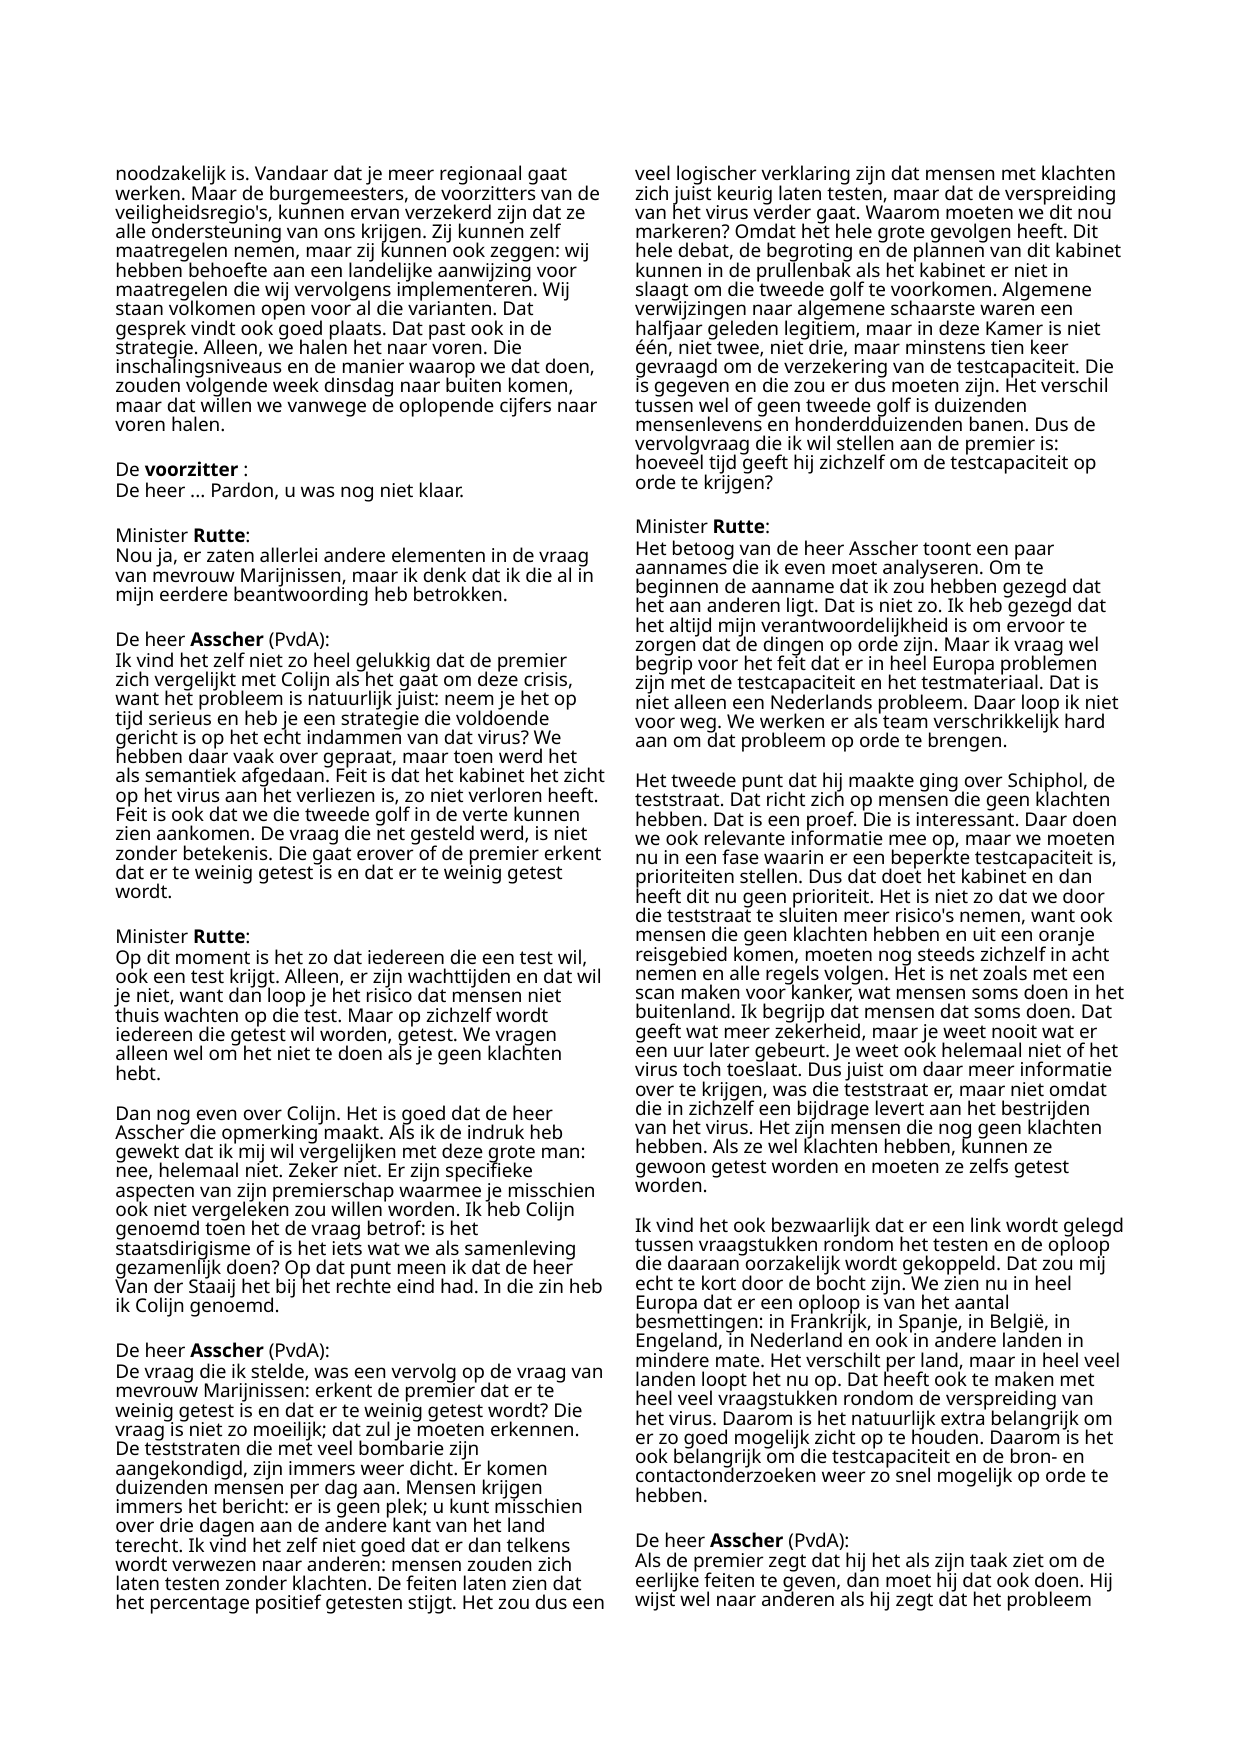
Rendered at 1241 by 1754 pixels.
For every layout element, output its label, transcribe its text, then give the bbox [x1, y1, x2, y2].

text Minister Rutte: [115, 522, 605, 547]
text Het betoog van de heer Asscher toont een paar aannames die ik even moet analyseren. Om te beginnen de aanname dat ik zou hebben gezegd dat het aan anderen ligt. Dat is niet zo. Ik heb gezegd dat het altijd mijn verantwoordelijkheid is om ervoor te zorgen dat de dingen op orde zijn. Maar ik vraag wel begrip voor het feit dat er in heel Europa problemen zijn met de testcapaciteit en het testmateriaal. Dat is niet alleen een Nederlands probleem. Daar loop ik niet voor weg. We werken er als team verschrikkelijk hard aan om dat probleem op orde te brengen. [635, 539, 1125, 751]
text Minister Rutte: [115, 923, 605, 949]
text De heer ... Pardon, u was nog niet klaar. [115, 482, 605, 501]
text Ik vind het ook bezwaarlijk dat er een link wordt gelegd tussen vraagstukken rondom het testen en de oploop die daaraan oorzakelijk wordt gekoppeld. Dat zou mij echt te kort door de bocht zijn. We zien nu in heel Europa dat er een oploop is van het aantal besmettingen: in Frankrijk, in Spanje, in België, in Engeland, in Nederland en ook in andere landen in mindere mate. Het verschilt per land, maar in heel veel landen loopt het nu op. Dat heeft ook te maken met heel veel vraagstukken rondom de verspreiding van het virus. Daarom is het natuurlijk extra belangrijk om er zo goed mogelijk zicht op te houden. Daarom is het ook belangrijk om die testcapaciteit en de bron- en contactonderzoeken weer zo snel mogelijk op orde te hebben. [635, 1217, 1125, 1506]
text Dan nog even over Colijn. Het is goed dat de heer Asscher die opmerking maakt. Als ik de indruk heb gewekt dat ik mij wil vergelijken met deze grote man: nee, helemaal niet. Zeker niet. Er zijn specifieke aspecten van zijn premierschap waarmee je misschien ook niet vergeleken zou willen worden. Ik heb Colijn genoemd toen het de vraag betrof: is het staatsdirigisme of is het iets wat we als samenleving gezamenlijk doen? Op dat punt meen ik dat de heer Van der Staaij het bij het rechte eind had. In die zin heb ik Colijn genoemd. [115, 1104, 605, 1317]
text De vraag die ik stelde, was een vervolg op de vraag van mevrouw Marijnissen: erkent de premier dat er te weinig getest is en dat er te weinig getest wordt? Die vraag is niet zo moeilijk; dat zul je moeten erkennen. De teststraten die met veel bombarie zijn aangekondigd, zijn immers weer dicht. Er komen duizenden mensen per dag aan. Mensen krijgen immers het bericht: er is geen plek; u kunt misschien over drie dagen aan de andere kant van het land terecht. Ik vind het zelf niet goed dat er dan telkens wordt verwezen naar anderen: mensen zouden zich laten testen zonder klachten. De feiten laten zien dat het percentage positief getesten stijgt. Het zou dus een [115, 1363, 605, 1614]
text De heer Asscher (PvdA): [115, 1337, 605, 1363]
text Op dit moment is het zo dat iedereen die een test wil, ook een test krijgt. Alleen, er zijn wachttijden en dat wil je niet, want dan loop je het risico dat mensen niet thuis wachten op die test. Maar op zichzelf wordt iedereen die getest wil worden, getest. We vragen alleen wel om het niet te doen als je geen klachten hebt. [115, 949, 605, 1084]
text Nou ja, er zaten allerlei andere elementen in de vraag van mevrouw Marijnissen, maar ik denk dat ik die al in mijn eerdere beantwoording heb betrokken. [115, 547, 605, 605]
text De voorzitter : [115, 456, 605, 482]
text Het tweede punt dat hij maakte ging over Schiphol, de teststraat. Dat richt zich op mensen die geen klachten hebben. Dat is een proef. Die is interessant. Daar doen we ook relevante informatie mee op, maar we moeten nu in een fase waarin er een beperkte testcapaciteit is, prioriteiten stellen. Dus dat doet het kabinet en dan heeft dit nu geen prioriteit. Het is niet zo dat we door die teststraat te sluiten meer risico's nemen, want ook mensen die geen klachten hebben en uit een oranje reisgebied komen, moeten nog steeds zichzelf in acht nemen en alle regels volgen. Het is net zoals met een scan maken voor kanker, wat mensen soms doen in het buitenland. Ik begrijp dat mensen dat soms doen. Dat geeft wat meer zekerheid, maar je weet nooit wat er een uur later gebeurt. Je weet ook helemaal niet of het virus toch toeslaat. Dus juist om daar meer informatie over te krijgen, was die teststraat er, maar niet omdat die in zichzelf een bijdrage levert aan het bestrijden van het virus. Het zijn mensen die nog geen klachten hebben. Als ze wel klachten hebben, kunnen ze gewoon getest worden en moeten ze zelfs getest worden. [635, 772, 1125, 1196]
text De heer Asscher (PvdA): [635, 1527, 1125, 1552]
text Ik vind het zelf niet zo heel gelukkig dat de premier zich vergelijkt met Colijn als het gaat om deze crisis, want het probleem is natuurlijk juist: neem je het op tijd serieus en heb je een strategie die voldoende gericht is op het echt indammen van dat virus? We hebben daar vaak over gepraat, maar toen werd het als semantiek afgedaan. Feit is dat het kabinet het zicht op het virus aan het verliezen is, zo niet verloren heeft. Feit is ook dat we die tweede golf in de verte kunnen zien aankomen. De vraag die net gesteld werd, is niet zonder betekenis. Die gaat erover of de premier erkent dat er te weinig getest is en dat er te weinig getest wordt. [115, 652, 605, 902]
text Minister Rutte: [635, 514, 1125, 539]
text Als de premier zegt dat hij het als zijn taak ziet om de eerlijke feiten te geven, dan moet hij dat ook doen. Hij wijst wel naar anderen als hij zegt dat het probleem [635, 1552, 1125, 1610]
text noodzakelijk is. Vandaar dat je meer regionaal gaat werken. Maar de burgemeesters, de voorzitters van de veiligheidsregio's, kunnen ervan verzekerd zijn dat ze alle ondersteuning van ons krijgen. Zij kunnen zelf maatregelen nemen, maar zij kunnen ook zeggen: wij hebben behoefte aan een landelijke aanwijzing voor maatregelen die wij vervolgens implementeren. Wij staan volkomen open voor al die varianten. Dat gesprek vindt ook goed plaats. Dat past ook in de strategie. Alleen, we halen het naar voren. Die inschalingsniveaus en de manier waarop we dat doen, zouden volgende week dinsdag naar buiten komen, maar dat willen we vanwege de oplopende cijfers naar voren halen. [115, 165, 605, 435]
text veel logischer verklaring zijn dat mensen met klachten zich juist keurig laten testen, maar dat de verspreiding van het virus verder gaat. Waarom moeten we dit nou markeren? Omdat het hele grote gevolgen heeft. Dit hele debat, de begroting en de plannen van dit kabinet kunnen in de prullenbak als het kabinet er niet in slaagt om die tweede golf te voorkomen. Algemene verwijzingen naar algemene schaarste waren een halfjaar geleden legitiem, maar in deze Kamer is niet één, niet twee, niet drie, maar minstens tien keer gevraagd om de verzekering van de testcapaciteit. Die is gegeven en die zou er dus moeten zijn. Het verschil tussen wel of geen tweede golf is duizenden mensenlevens en honderdduizenden banen. Dus de vervolgvraag die ik wil stellen aan de premier is: hoeveel tijd geeft hij zichzelf om de testcapaciteit op orde te krijgen? [635, 165, 1125, 493]
text De heer Asscher (PvdA): [115, 626, 605, 652]
